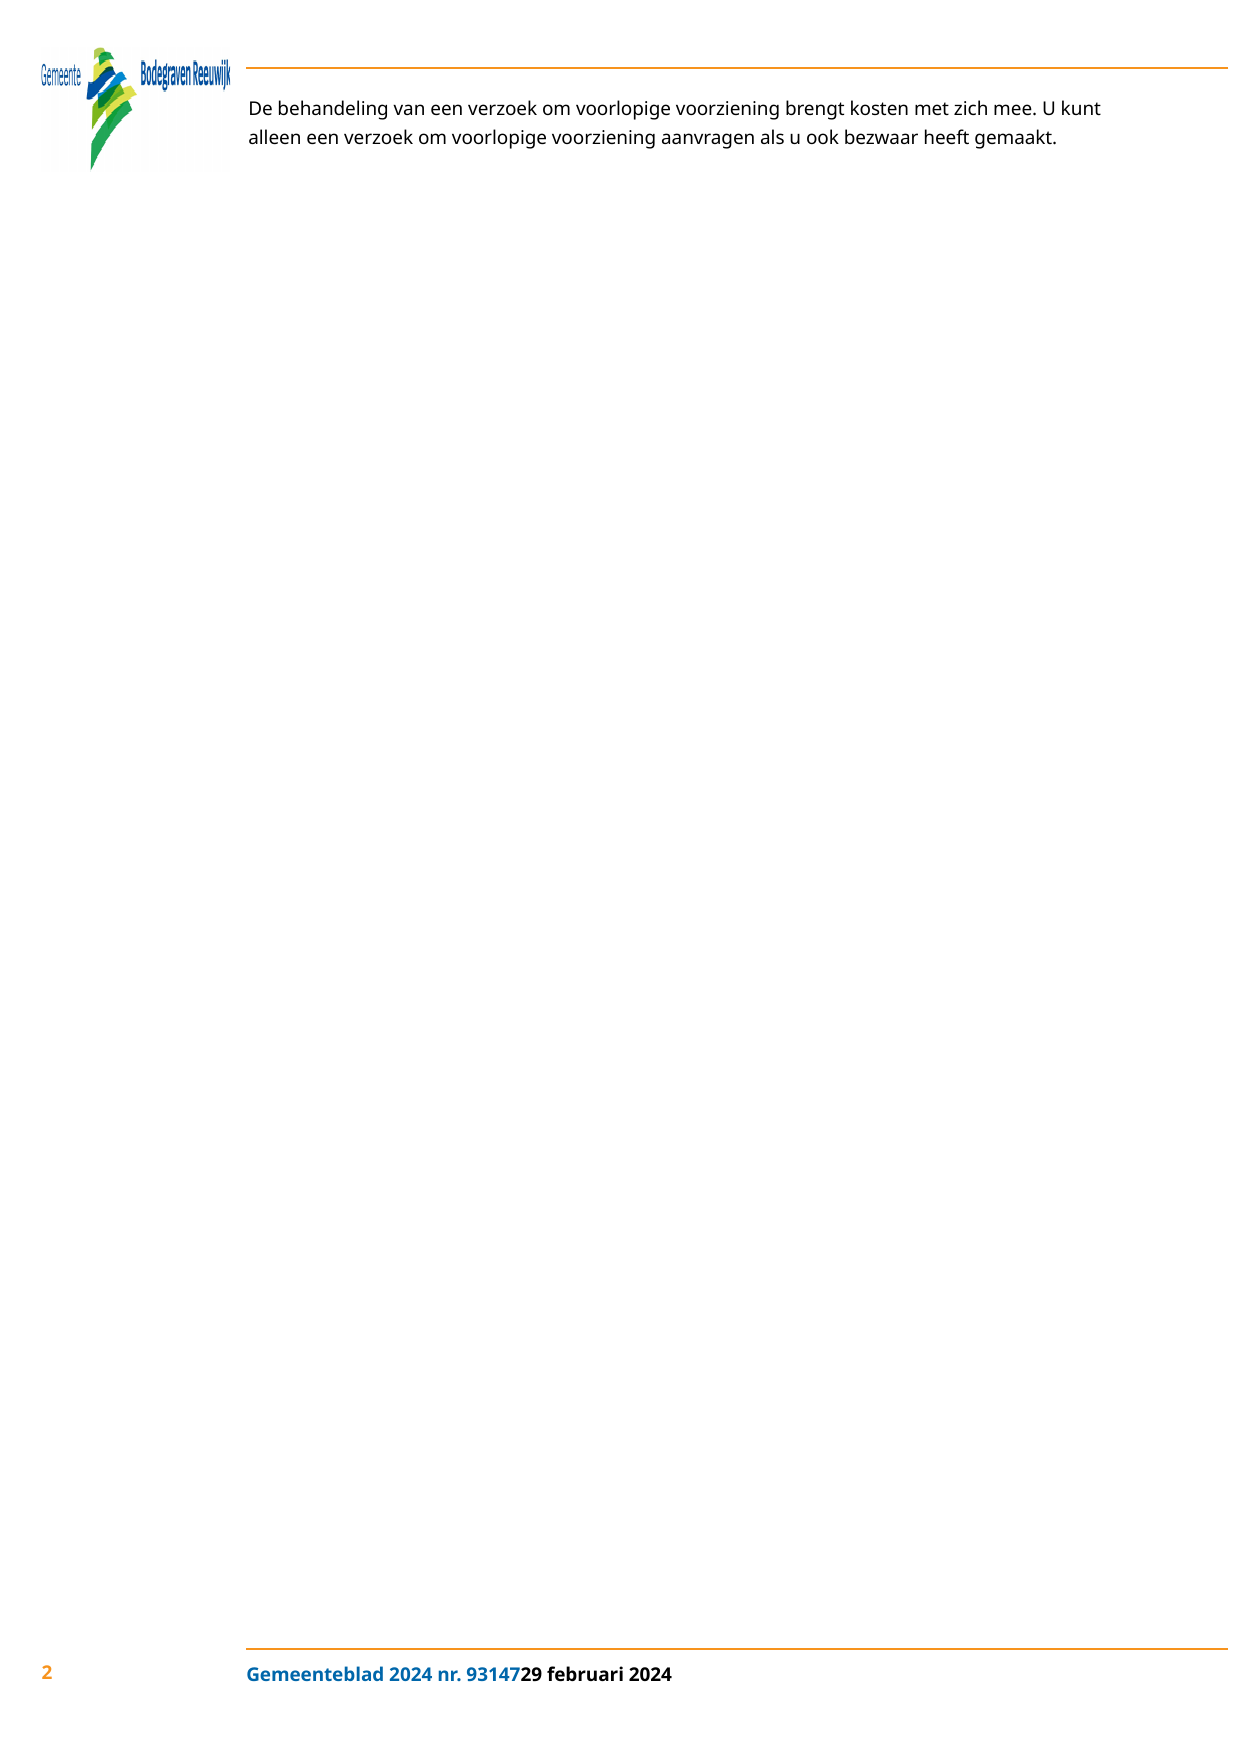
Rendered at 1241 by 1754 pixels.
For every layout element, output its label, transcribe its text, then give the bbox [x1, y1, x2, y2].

text De behandeling van een verzoek om voorlopige voorziening brengt kosten met zich mee. U kunt alleen een verzoek om voorlopige voorziening aanvragen als u ook bezwaar heeft gemaakt. [248, 95, 1152, 150]
picture [41, 47, 231, 172]
